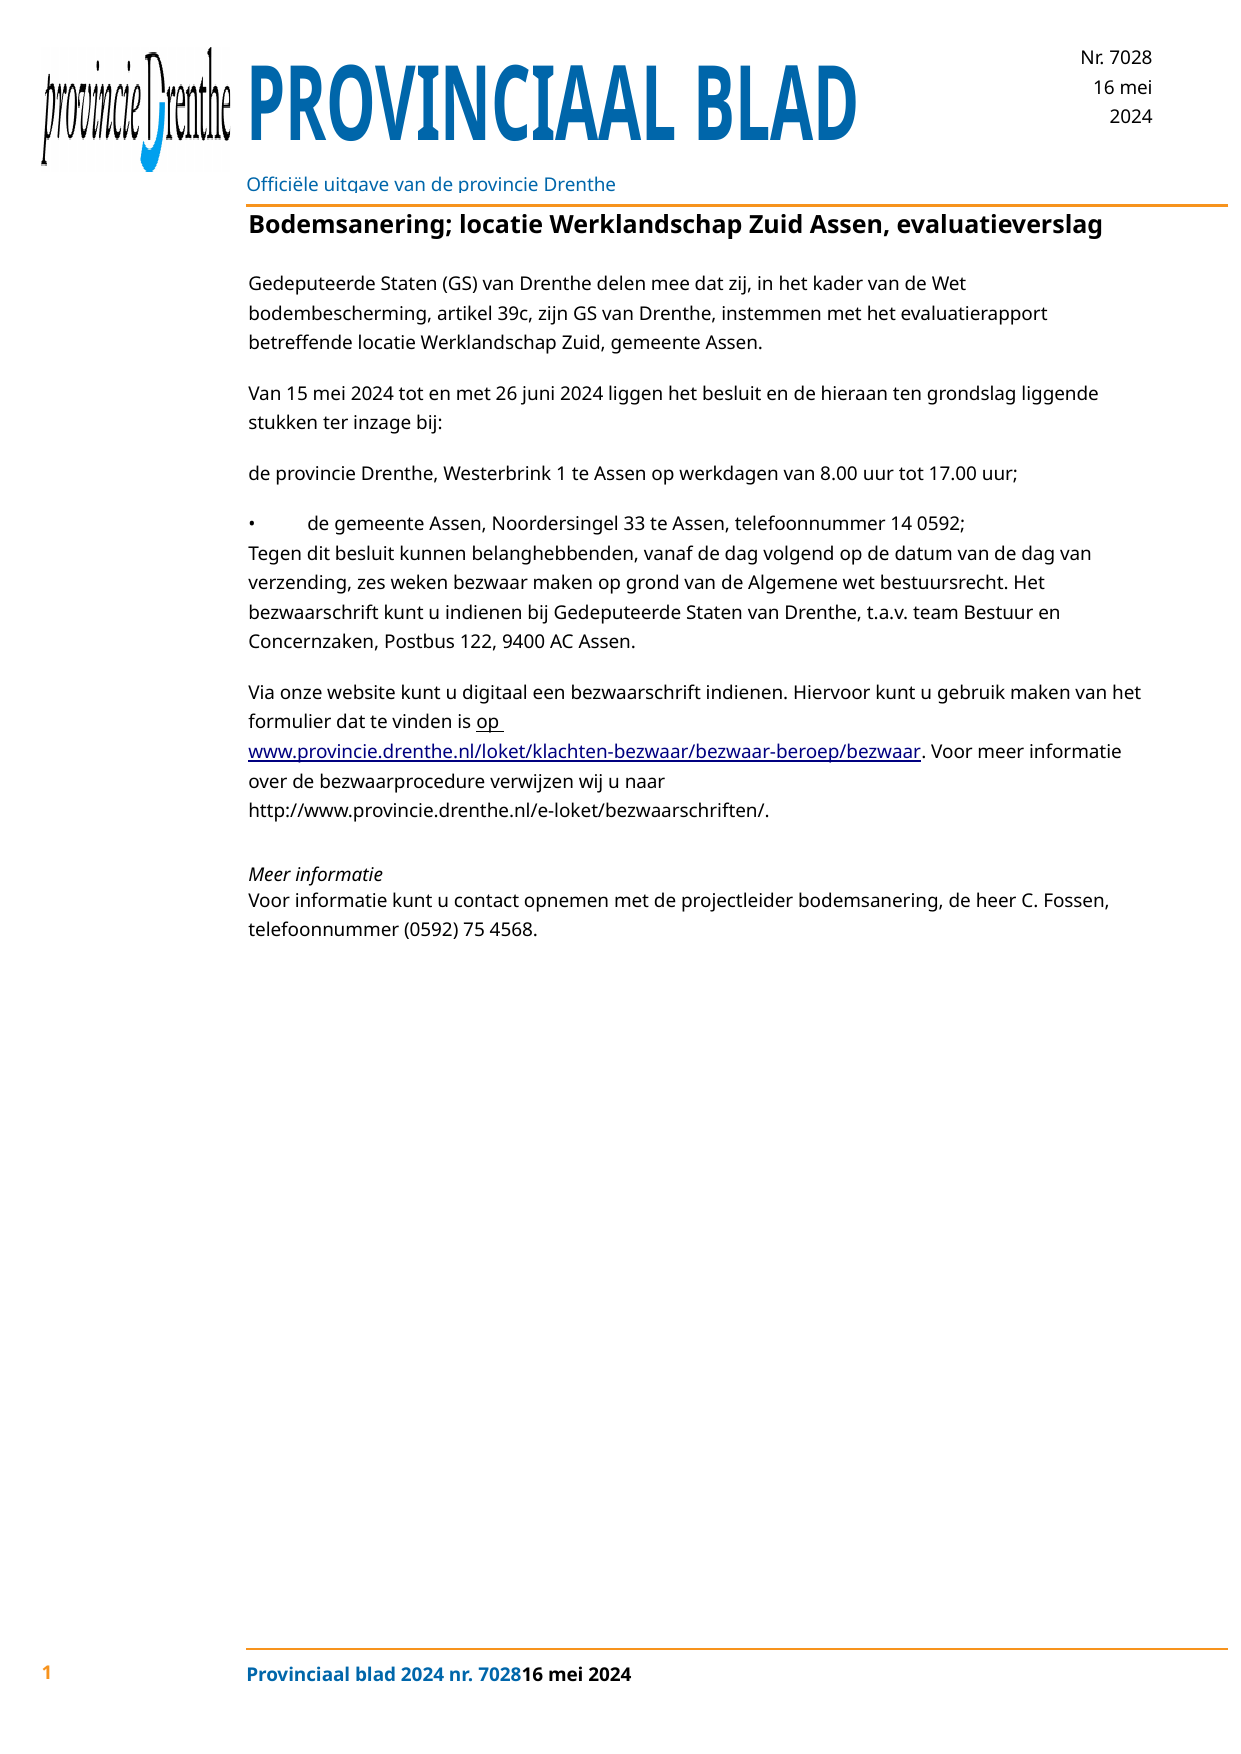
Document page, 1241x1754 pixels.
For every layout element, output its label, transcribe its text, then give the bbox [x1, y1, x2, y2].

list de gemeente Assen, Noordersingel 33 te Assen, telefoonnummer 14 0592; [248, 510, 1152, 536]
text Van 15 mei 2024 tot en met 26 juni 2024 liggen het besluit en de hieraan ten grondslag liggende stukken ter inzage bij: [248, 380, 1152, 435]
text Gedeputeerde Staten (GS) van Drenthe delen mee dat zij, in het kader van de Wet bodembescherming, artikel 39c, zijn GS van Drenthe, instemmen met het evaluatierapport betreffende locatie Werklandschap Zuid, gemeente Assen. [248, 270, 1152, 355]
text Bodemsanering; locatie Werklandschap Zuid Assen, evaluatieverslag [248, 207, 1152, 241]
picture [41, 47, 231, 172]
text de provincie Drenthe, Westerbrink 1 te Assen op werkdagen van 8.00 uur tot 17.00 uur; [248, 460, 1152, 486]
text Voor informatie kunt u contact opnemen met de projectleider bodemsanering, de heer C. Fossen, telefoonnummer (0592) 75 4568. [248, 887, 1152, 942]
text Tegen dit besluit kunnen belanghebbenden, vanaf de dag volgend op de datum van de dag van verzending, zes weken bezwaar maken op grond van de Algemene wet bestuursrecht. Het bezwaarschrift kunt u indienen bij Gedeputeerde Staten van Drenthe, t.a.v. team Bestuur en Concernzaken, Postbus 122, 9400 AC Assen. [248, 540, 1152, 654]
text Meer informatie [248, 861, 1152, 887]
text Via onze website kunt u digitaal een bezwaarschrift indienen. Hiervoor kunt u gebruik maken van het formulier dat te vinden is op www.provincie.drenthe.nl/loket/klachten-bezwaar/bezwaar-beroep/bezwaar. Voor meer informatie over de bezwaarprocedure verwijzen wij u naar http://www.provincie.drenthe.nl/e-loket/bezwaarschriften/. [248, 679, 1152, 823]
